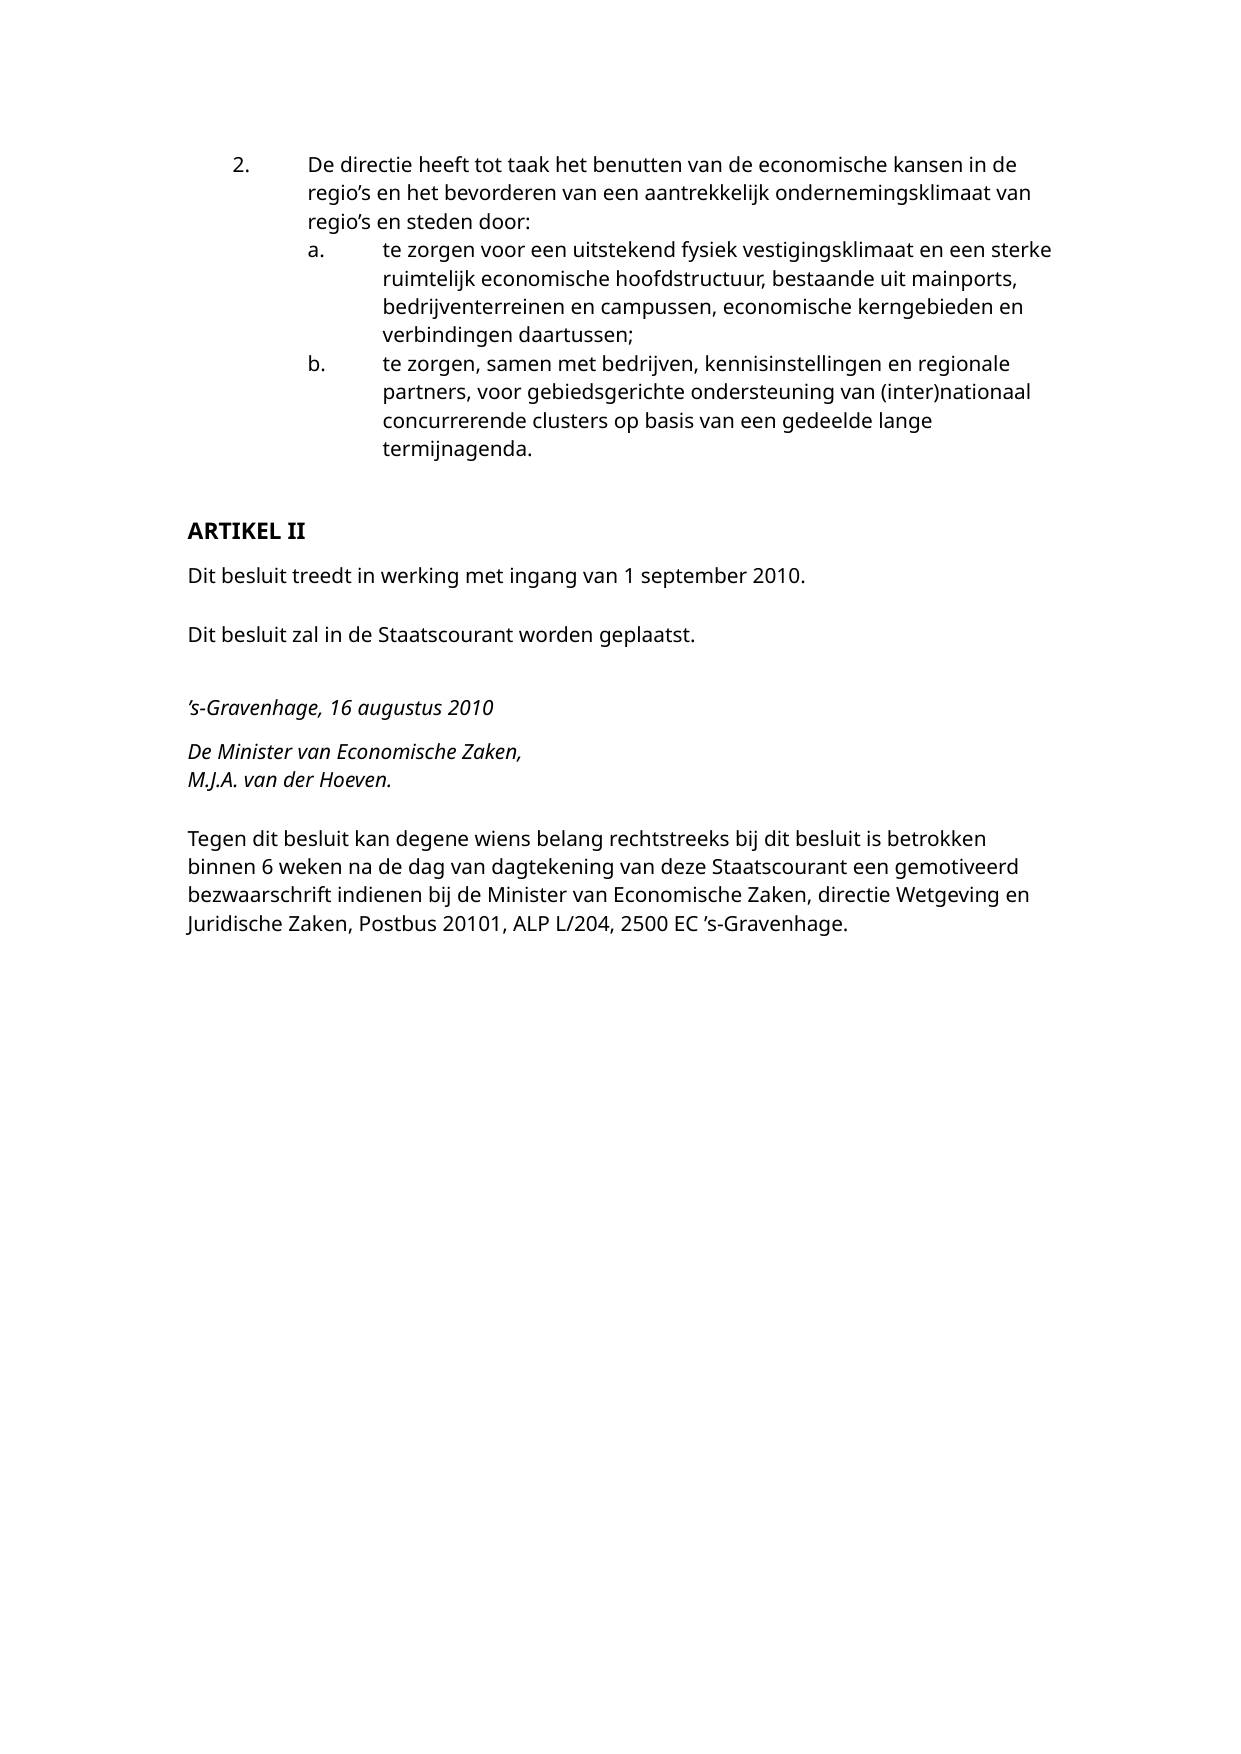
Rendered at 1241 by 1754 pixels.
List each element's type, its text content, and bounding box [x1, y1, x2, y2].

text Dit besluit treedt in werking met ingang van 1 september 2010. [187, 562, 1053, 590]
text Dit besluit zal in de Staatscourant worden geplaatst. [187, 620, 1053, 648]
text Tegen dit besluit kan degene wiens belang rechtstreeks bij dit besluit is betrokken binnen 6 weken na de dag van dagtekening van deze Staatscourant een gemotiveerd bezwaarschrift indienen bij de Minister van Economische Zaken, directie Wetgeving en Juridische Zaken, Postbus 20101, ALP L/204, 2500 EC ’s-Gravenhage. [187, 824, 1053, 937]
list De directie heeft tot taak het benutten van de economische kansen in de regio’s en het bevorderen van een aantrekkelijk ondernemingsklimaat van regio’s en steden door: [232, 150, 1053, 235]
text M.J.A. van der Hoeven. [187, 765, 1053, 794]
list te zorgen, samen met bedrijven, kennisinstellingen en regionale partners, voor gebiedsgerichte ondersteuning van (inter)nationaal concurrerende clusters op basis van een gedeelde lange termijnagenda. [307, 349, 1053, 463]
text De Minister van Economische Zaken, [187, 737, 1053, 765]
text ’s-Gravenhage, 16 augustus 2010 [187, 693, 1053, 722]
subtitle ARTIKEL II [187, 515, 1053, 547]
list te zorgen voor een uitstekend fysiek vestigingsklimaat en een sterke ruimtelijk economische hoofdstructuur, bestaande uit mainports, bedrijventerreinen en campussen, economische kerngebieden en verbindingen daartussen; [307, 235, 1053, 349]
